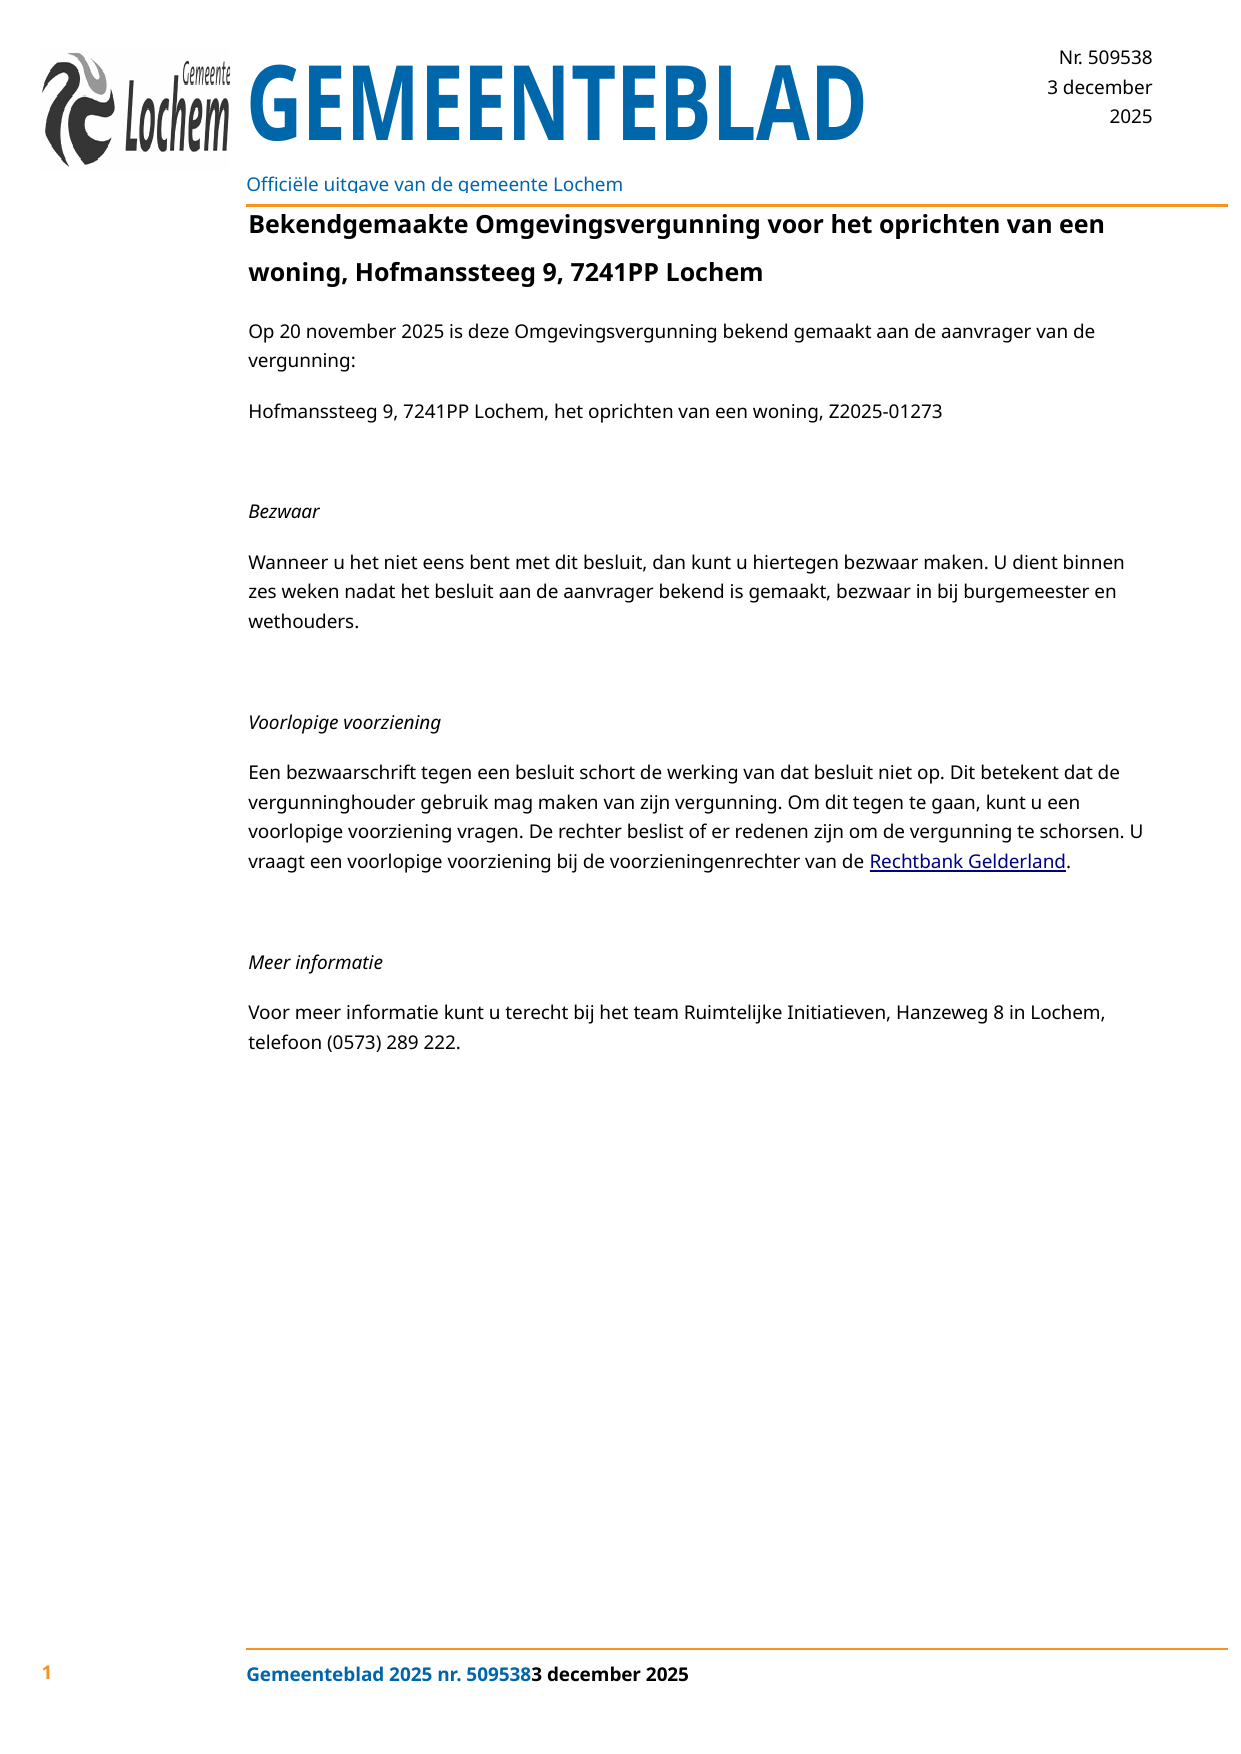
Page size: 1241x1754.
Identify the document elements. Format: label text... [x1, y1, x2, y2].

text Voorlopige voorziening [248, 709, 1152, 735]
text Op 20 november 2025 is deze Omgevingsvergunning bekend gemaakt aan de aanvrager van de vergunning: [248, 318, 1152, 373]
text Voor meer informatie kunt u terecht bij het team Ruimtelijke Initiatieven, Hanzeweg 8 in Lochem, telefoon (0573) 289 222. [248, 999, 1152, 1055]
text Wanneer u het niet eens bent met dit besluit, dan kunt u hiertegen bezwaar maken. U dient binnen zes weken nadat het besluit aan de aanvrager bekend is gemaakt, bezwaar in bij burgemeester en wethouders. [248, 549, 1152, 634]
text Hofmanssteeg 9, 7241PP Lochem, het oprichten van een woning, Z2025-01273 [248, 398, 1152, 424]
text Bekendgemaakte Omgevingsvergunning voor het oprichten van een woning, Hofmanssteeg 9, 7241PP Lochem [248, 207, 1152, 288]
text Een bezwaarschrift tegen een besluit schort de werking van dat besluit niet op. Dit betekent dat de vergunninghouder gebruik mag maken van zijn vergunning. Om dit tegen te gaan, kunt u een voorlopige voorziening vragen. De rechter beslist of er redenen zijn om de vergunning te schorsen. U vraagt een voorlopige voorziening bij de voorzieningenrechter van de Rechtbank Gelderland. [248, 759, 1152, 874]
text Bezwaar [248, 499, 1152, 524]
picture [41, 47, 231, 172]
text Meer informatie [248, 949, 1152, 975]
